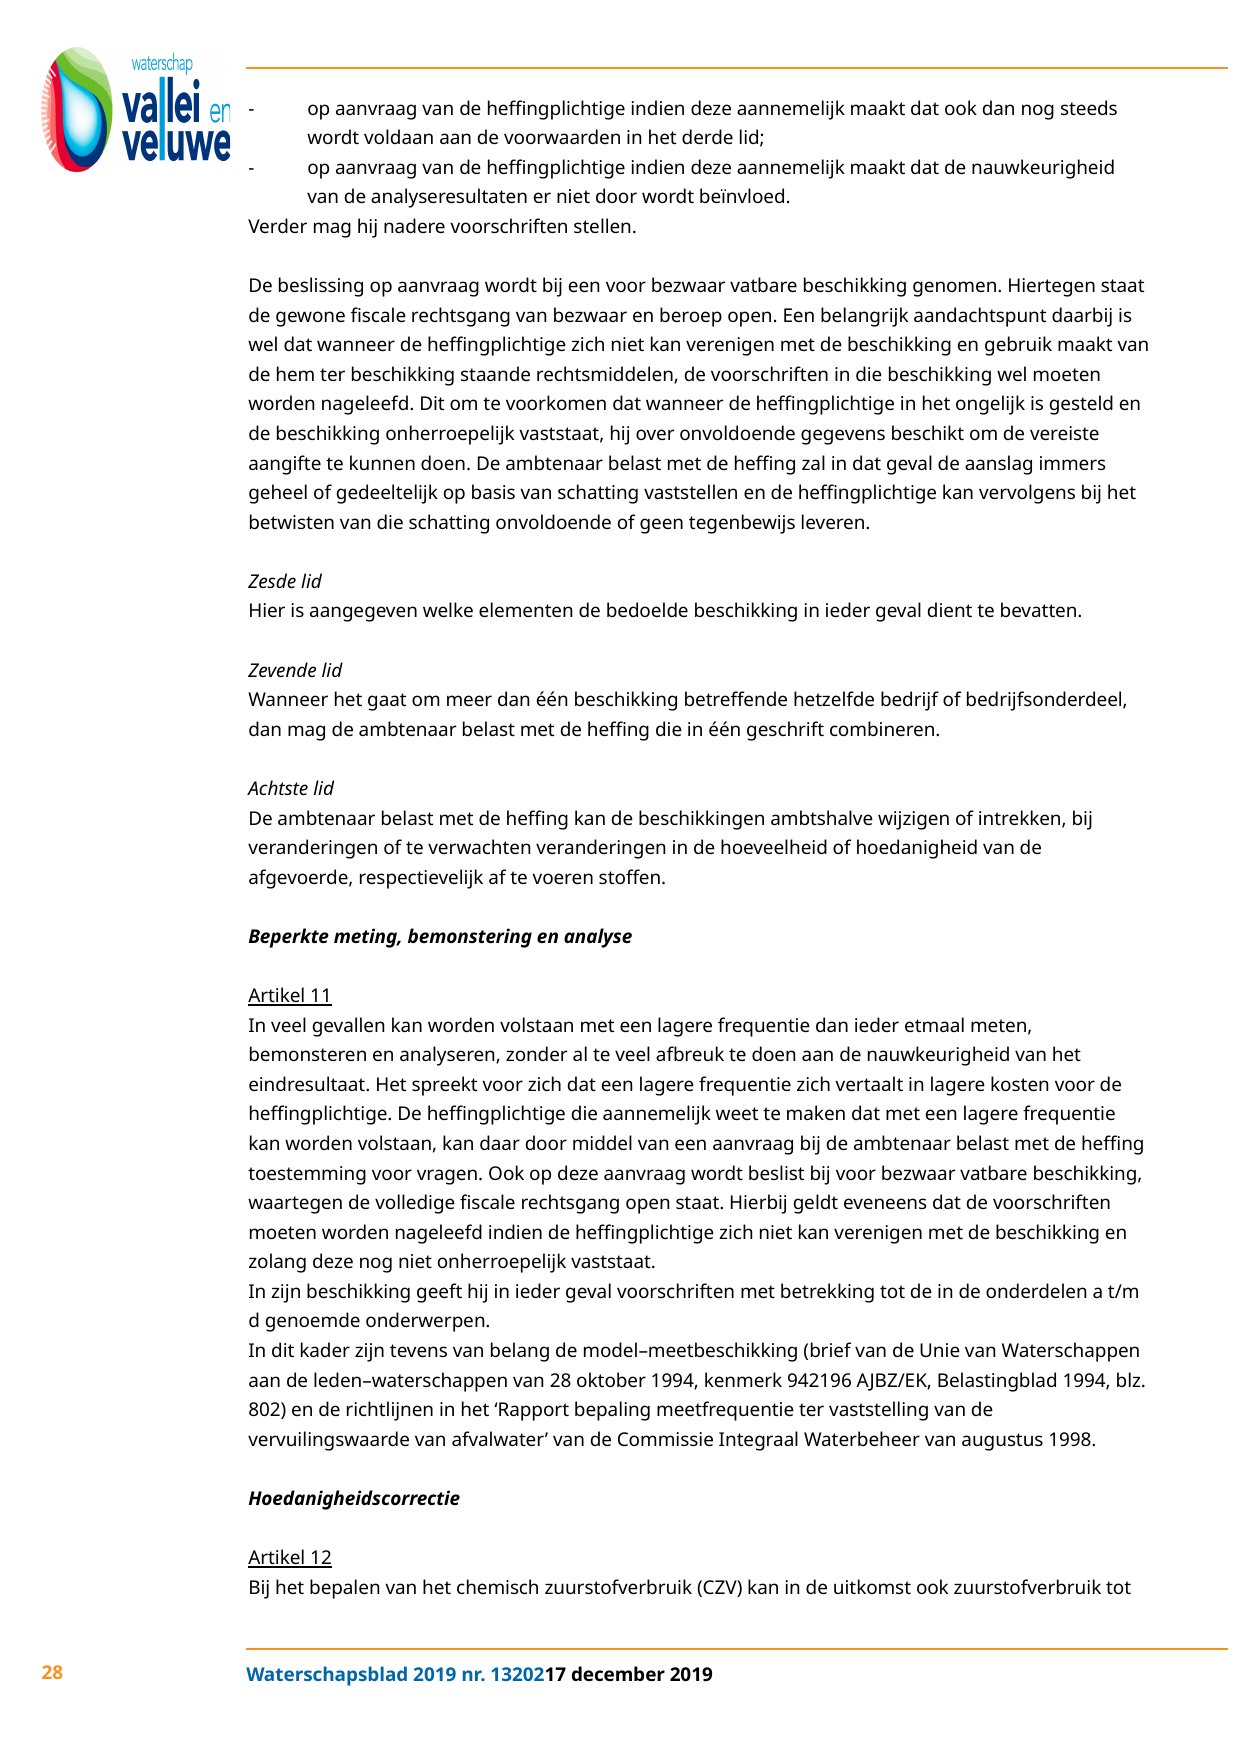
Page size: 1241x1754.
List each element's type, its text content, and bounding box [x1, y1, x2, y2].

text De beslissing op aanvraag wordt bij een voor bezwaar vatbare beschikking genomen. Hiertegen staat de gewone fiscale rechtsgang van bezwaar en beroep open. Een belangrijk aandachtspunt daarbij is wel dat wanneer de heffingplichtige zich niet kan verenigen met de beschikking en gebruik maakt van de hem ter beschikking staande rechtsmiddelen, de voorschriften in die beschikking wel moeten worden nageleefd. Dit om te voorkomen dat wanneer de heffingplichtige in het ongelijk is gesteld en de beschikking onherroepelijk vaststaat, hij over onvoldoende gegevens beschikt om de vereiste aangifte te kunnen doen. De ambtenaar belast met de heffing zal in dat geval de aanslag immers geheel of gedeeltelijk op basis van schatting vaststellen en de heffingplichtige kan vervolgens bij het betwisten van die schatting onvoldoende of geen tegenbewijs leveren. [248, 272, 1152, 535]
text In dit kader zijn tevens van belang de model–meetbeschikking (brief van de Unie van Waterschappen aan de leden–waterschappen van 28 oktober 1994, kenmerk 942196 AJBZ/EK, Belastingblad 1994, blz. 802) en de richtlijnen in het ‘Rapport bepaling meetfrequentie ter vaststelling van de vervuilingswaarde van afvalwater’ van de Commissie Integraal Waterbeheer van augustus 1998. [248, 1337, 1152, 1452]
text Zesde lid [248, 568, 1152, 594]
text De ambtenaar belast met de heffing kan de beschikkingen ambtshalve wijzigen of intrekken, bij veranderingen of te verwachten veranderingen in de hoeveelheid of hoedanigheid van de afgevoerde, respectievelijk af te voeren stoffen. [248, 805, 1152, 890]
text Bij het bepalen van het chemisch zuurstofverbruik (CZV) kan in de uitkomst ook zuurstofverbruik tot [248, 1574, 1152, 1600]
text Wanneer het gaat om meer dan één beschikking betreffende hetzelfde bedrijf of bedrijfsonderdeel, dan mag de ambtenaar belast met de heffing die in één geschrift combineren. [248, 686, 1152, 742]
text Hoedanigheidscorrectie [248, 1485, 1152, 1511]
text Beperkte meting, bemonstering en analyse [248, 923, 1152, 949]
text In zijn beschikking geeft hij in ieder geval voorschriften met betrekking tot de in de onderdelen a t/m d genoemde onderwerpen. [248, 1278, 1152, 1333]
list op aanvraag van de heffingplichtige indien deze aannemelijk maakt dat de nauwkeurigheid van de analyseresultaten er niet door wordt beïnvloed. [248, 154, 1152, 209]
text Achtste lid [248, 775, 1152, 801]
picture [41, 47, 231, 172]
text Artikel 12 [248, 1544, 1152, 1570]
text Verder mag hij nadere voorschriften stellen. [248, 213, 1152, 239]
text Artikel 11 [248, 982, 1152, 1008]
text Hier is aangegeven welke elementen de bedoelde beschikking in ieder geval dient te bevatten. [248, 598, 1152, 623]
list op aanvraag van de heffingplichtige indien deze aannemelijk maakt dat ook dan nog steeds wordt voldaan aan de voorwaarden in het derde lid; [248, 95, 1152, 150]
text Zevende lid [248, 657, 1152, 683]
text In veel gevallen kan worden volstaan met een lagere frequentie dan ieder etmaal meten, bemonsteren en analyseren, zonder al te veel afbreuk te doen aan de nauwkeurigheid van het eindresultaat. Het spreekt voor zich dat een lagere frequentie zich vertaalt in lagere kosten voor de heffingplichtige. De heffingplichtige die aannemelijk weet te maken dat met een lagere frequentie kan worden volstaan, kan daar door middel van een aanvraag bij de ambtenaar belast met de heffing toestemming voor vragen. Ook op deze aanvraag wordt beslist bij voor bezwaar vatbare beschikking, waartegen de volledige fiscale rechtsgang open staat. Hierbij geldt eveneens dat de voorschriften moeten worden nageleefd indien de heffingplichtige zich niet kan verenigen met de beschikking en zolang deze nog niet onherroepelijk vaststaat. [248, 1012, 1152, 1274]
